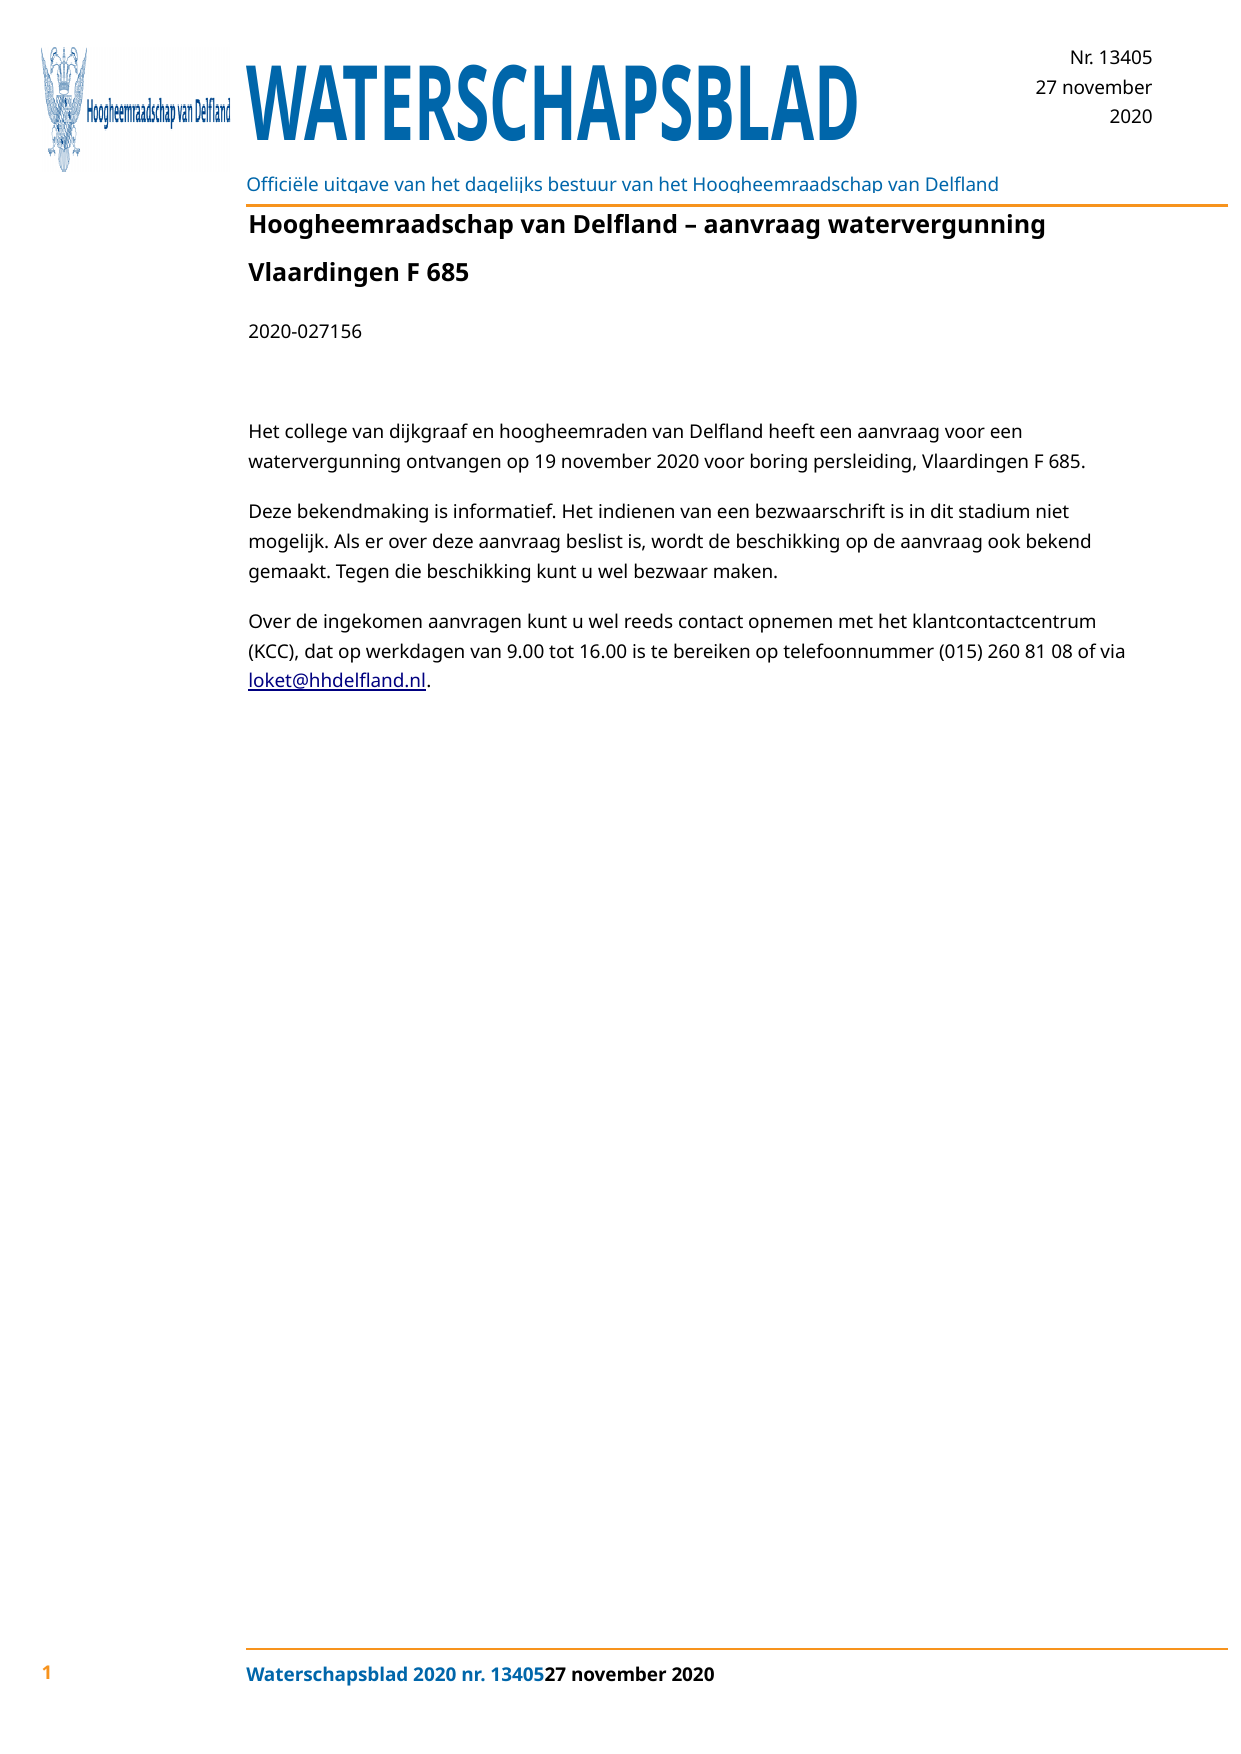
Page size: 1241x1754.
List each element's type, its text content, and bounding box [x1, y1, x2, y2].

text Over de ingekomen aanvragen kunt u wel reeds contact opnemen met het klantcontactcentrum (KCC), dat op werkdagen van 9.00 tot 16.00 is te bereiken op telefoonnummer (015) 260 81 08 of via loket@hhdelfland.nl. [248, 608, 1152, 693]
text Het college van dijkgraaf en hoogheemraden van Delfland heeft een aanvraag voor een watervergunning ontvangen op 19 november 2020 voor boring persleiding, Vlaardingen F 685. [248, 419, 1152, 474]
text 2020-027156 [248, 318, 1152, 344]
text Hoogheemraadschap van Delfland – aanvraag watervergunning Vlaardingen F 685 [248, 207, 1152, 288]
picture [41, 47, 231, 172]
text Deze bekendmaking is informatief. Het indienen van een bezwaarschrift is in dit stadium niet mogelijk. Als er over deze aanvraag beslist is, wordt de beschikking op de aanvraag ook bekend gemaakt. Tegen die beschikking kunt u wel bezwaar maken. [248, 499, 1152, 584]
